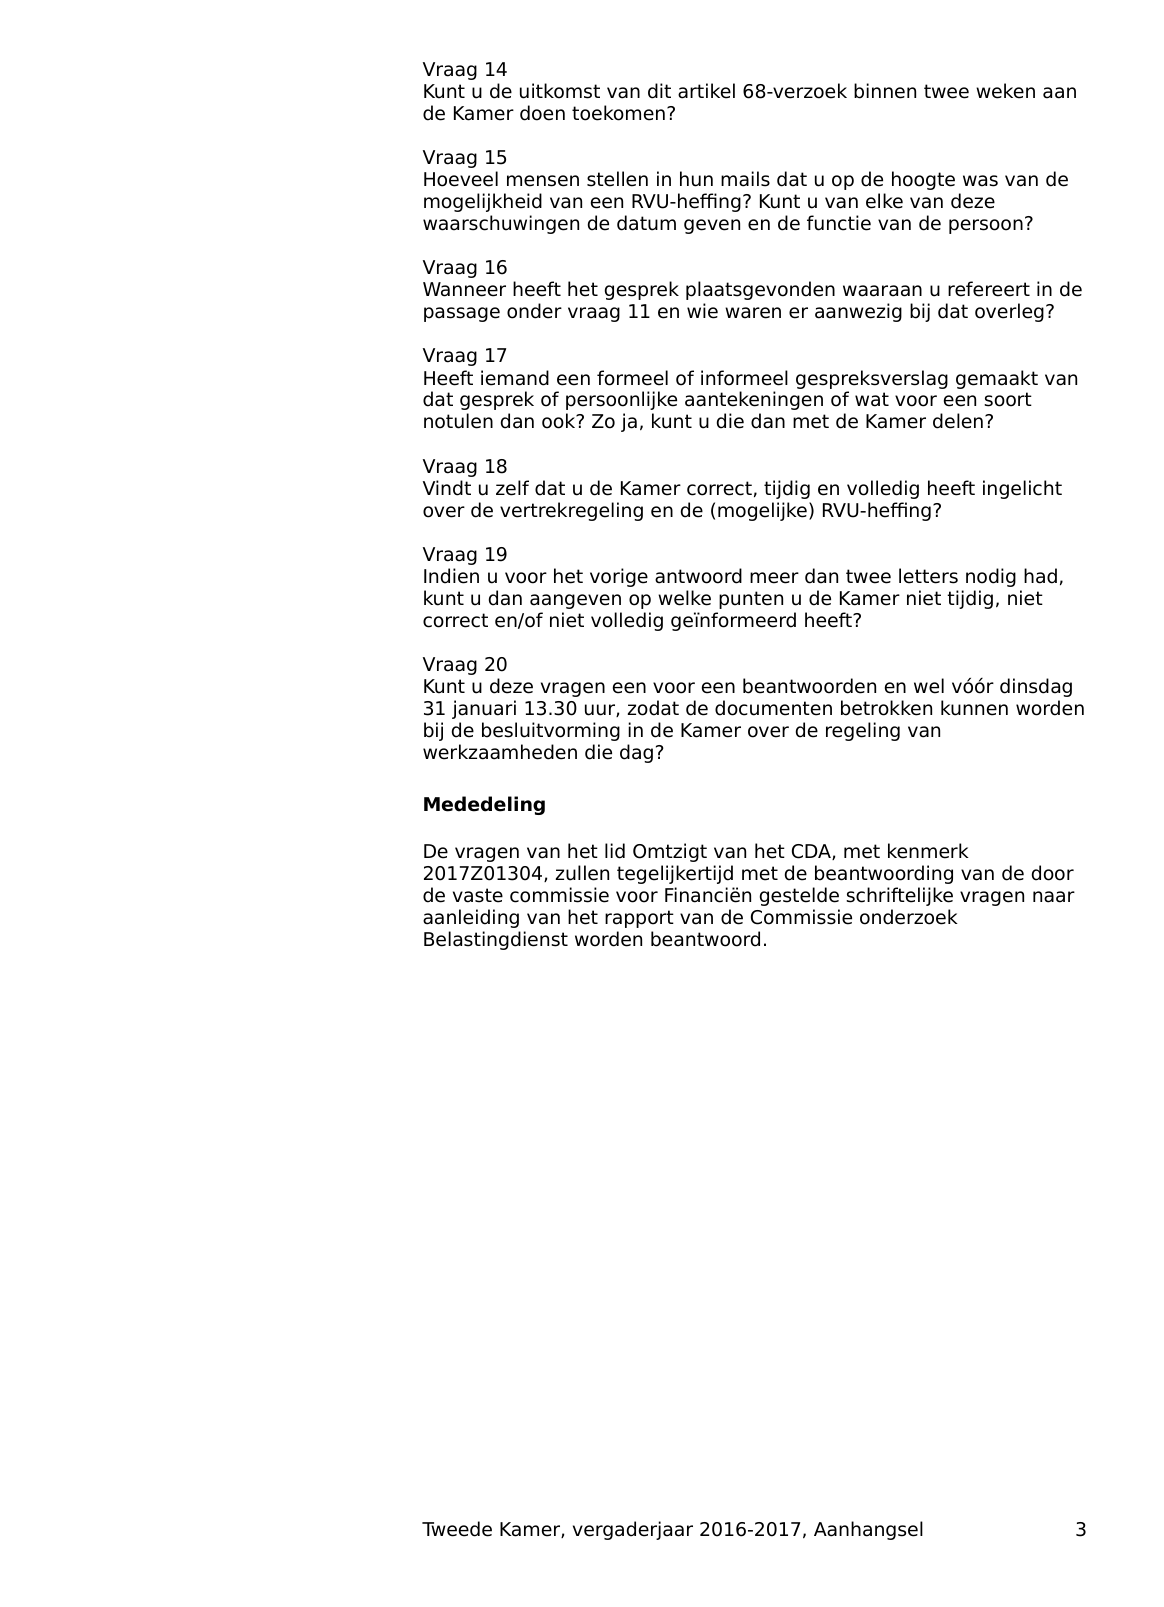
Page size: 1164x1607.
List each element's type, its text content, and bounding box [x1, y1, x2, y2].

text Wanneer heeft het gesprek plaatsgevonden waaraan u refereert in de passage onder vraag 11 en wie waren er aanwezig bij dat overleg? [422, 279, 1087, 323]
text Vraag 14 [422, 59, 1087, 81]
text Indien u voor het vorige antwoord meer dan twee letters nodig had, kunt u dan aangeven op welke punten u de Kamer niet tijdig, niet correct en/of niet volledig geïnformeerd heeft? [422, 566, 1087, 632]
text Hoeveel mensen stellen in hun mails dat u op de hoogte was van de mogelijkheid van een RVU-heffing? Kunt u van elke van deze waarschuwingen de datum geven en de functie van de persoon? [422, 169, 1087, 235]
text Heeft iemand een formeel of informeel gespreksverslag gemaakt van dat gesprek of persoonlijke aantekeningen of wat voor een soort notulen dan ook? Zo ja, kunt u die dan met de Kamer delen? [422, 367, 1087, 433]
text Kunt u de uitkomst van dit artikel 68-verzoek binnen twee weken aan de Kamer doen toekomen? [422, 81, 1087, 125]
text Vraag 17 [422, 345, 1087, 367]
text Kunt u deze vragen een voor een beantwoorden en wel vóór dinsdag 31 januari 13.30 uur, zodat de documenten betrokken kunnen worden bij de besluitvorming in de Kamer over de regeling van werkzaamheden die dag? [422, 676, 1087, 764]
text De vragen van het lid Omtzigt van het CDA, met kenmerk 2017Z01304, zullen tegelijkertijd met de beantwoording van de door de vaste commissie voor Financiën gestelde schriftelijke vragen naar aanleiding van het rapport van de Commissie onderzoek Belastingdienst worden beantwoord. [422, 841, 1087, 951]
text Vraag 15 [422, 147, 1087, 169]
text Vraag 20 [422, 654, 1087, 676]
text Vindt u zelf dat u de Kamer correct, tijdig en volledig heeft ingelicht over de vertrekregeling en de (mogelijke) RVU-heffing? [422, 477, 1087, 521]
text Vraag 16 [422, 257, 1087, 279]
text Vraag 18 [422, 456, 1087, 477]
text Vraag 19 [422, 544, 1087, 566]
subtitle Mededeling [422, 794, 1087, 816]
